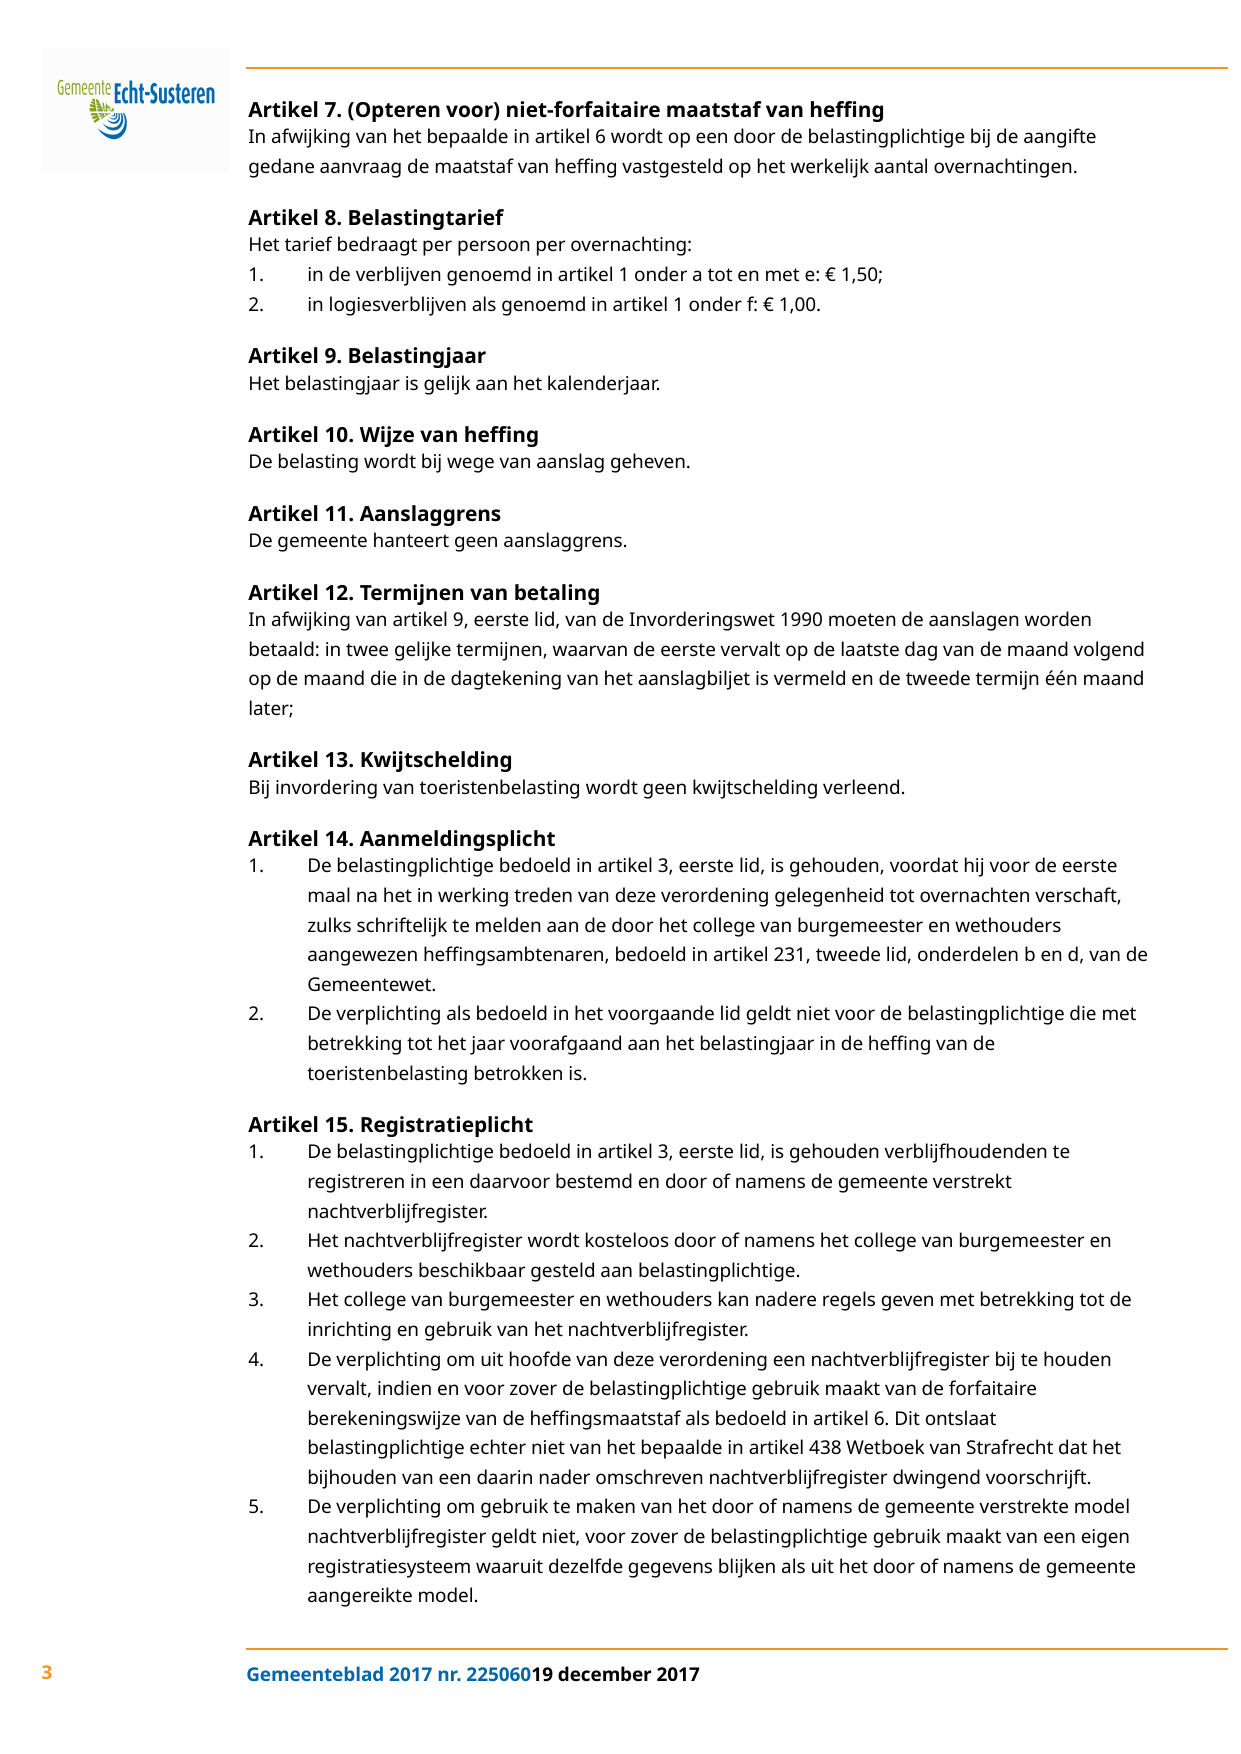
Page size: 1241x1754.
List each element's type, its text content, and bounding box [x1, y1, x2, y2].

list De belastingplichtige bedoeld in artikel 3, eerste lid, is gehouden, voordat hij voor de eerste maal na het in werking treden van deze verordening gelegenheid tot overnachten verschaft, zulks schriftelijk te melden aan de door het college van burgemeester en wethouders aangewezen heffingsambtenaren, bedoeld in artikel 231, tweede lid, onderdelen b en d, van de Gemeentewet. [248, 853, 1152, 997]
text Artikel 12. Termijnen van betaling [248, 578, 1152, 606]
text Artikel 13. Kwijtschelding [248, 745, 1152, 774]
list Het college van burgemeester en wethouders kan nadere regels geven met betrekking tot de inrichting en gebruik van het nachtverblijfregister. [248, 1287, 1152, 1342]
list De verplichting om gebruik te maken van het door of namens de gemeente verstrekte model nachtverblijfregister geldt niet, voor zover de belastingplichtige gebruik maakt van een eigen registratiesysteem waaruit dezelfde gegevens blijken als uit het door of namens de gemeente aangereikte model. [248, 1494, 1152, 1608]
text Artikel 10. Wijze van heffing [248, 420, 1152, 448]
text In afwijking van het bepaalde in artikel 6 wordt op een door de belastingplichtige bij de aangifte gedane aanvraag de maatstaf van heffing vastgesteld op het werkelijk aantal overnachtingen. [248, 123, 1152, 178]
list De verplichting om uit hoofde van deze verordening een nachtverblijfregister bij te houden vervalt, indien en voor zover de belastingplichtige gebruik maakt van de forfaitaire berekeningswijze van de heffingsmaatstaf als bedoeld in artikel 6. Dit ontslaat belastingplichtige echter niet van het bepaalde in artikel 438 Wetboek van Strafrecht dat het bijhouden van een daarin nader omschreven nachtverblijfregister dwingend voorschrijft. [248, 1346, 1152, 1490]
text Het belastingjaar is gelijk aan het kalenderjaar. [248, 370, 1152, 395]
text De gemeente hanteert geen aanslaggrens. [248, 527, 1152, 553]
list De belastingplichtige bedoeld in artikel 3, eerste lid, is gehouden verblijfhoudenden te registreren in een daarvoor bestemd en door of namens de gemeente verstrekt nachtverblijfregister. [248, 1139, 1152, 1223]
text De belasting wordt bij wege van aanslag geheven. [248, 448, 1152, 474]
text In afwijking van artikel 9, eerste lid, van de Invorderingswet 1990 moeten de aanslagen worden betaald: in twee gelijke termijnen, waarvan de eerste vervalt op de laatste dag van de maand volgend op de maand die in de dagtekening van het aanslagbiljet is vermeld en de tweede termijn één maand later; [248, 606, 1152, 721]
list in de verblijven genoemd in artikel 1 onder a tot en met e: € 1,50; [248, 261, 1152, 287]
text Artikel 9. Belastingjaar [248, 341, 1152, 370]
text Artikel 15. Registratieplicht [248, 1110, 1152, 1139]
list De verplichting als bedoeld in het voorgaande lid geldt niet voor de belastingplichtige die met betrekking tot het jaar voorafgaand aan het belastingjaar in de heffing van de toeristenbelasting betrokken is. [248, 1001, 1152, 1086]
picture [41, 47, 231, 172]
list in logiesverblijven als genoemd in artikel 1 onder f: € 1,00. [248, 291, 1152, 317]
text Artikel 8. Belastingtarief [248, 203, 1152, 232]
text Artikel 14. Aanmeldingsplicht [248, 824, 1152, 853]
text Bij invordering van toeristenbelasting wordt geen kwijtschelding verleend. [248, 774, 1152, 799]
text Het tarief bedraagt per persoon per overnachting: [248, 232, 1152, 257]
text Artikel 7. (Opteren voor) niet-forfaitaire maatstaf van heffing [248, 95, 1152, 123]
text Artikel 11. Aanslaggrens [248, 499, 1152, 527]
list Het nachtverblijfregister wordt kosteloos door of namens het college van burgemeester en wethouders beschikbaar gesteld aan belastingplichtige. [248, 1227, 1152, 1283]
